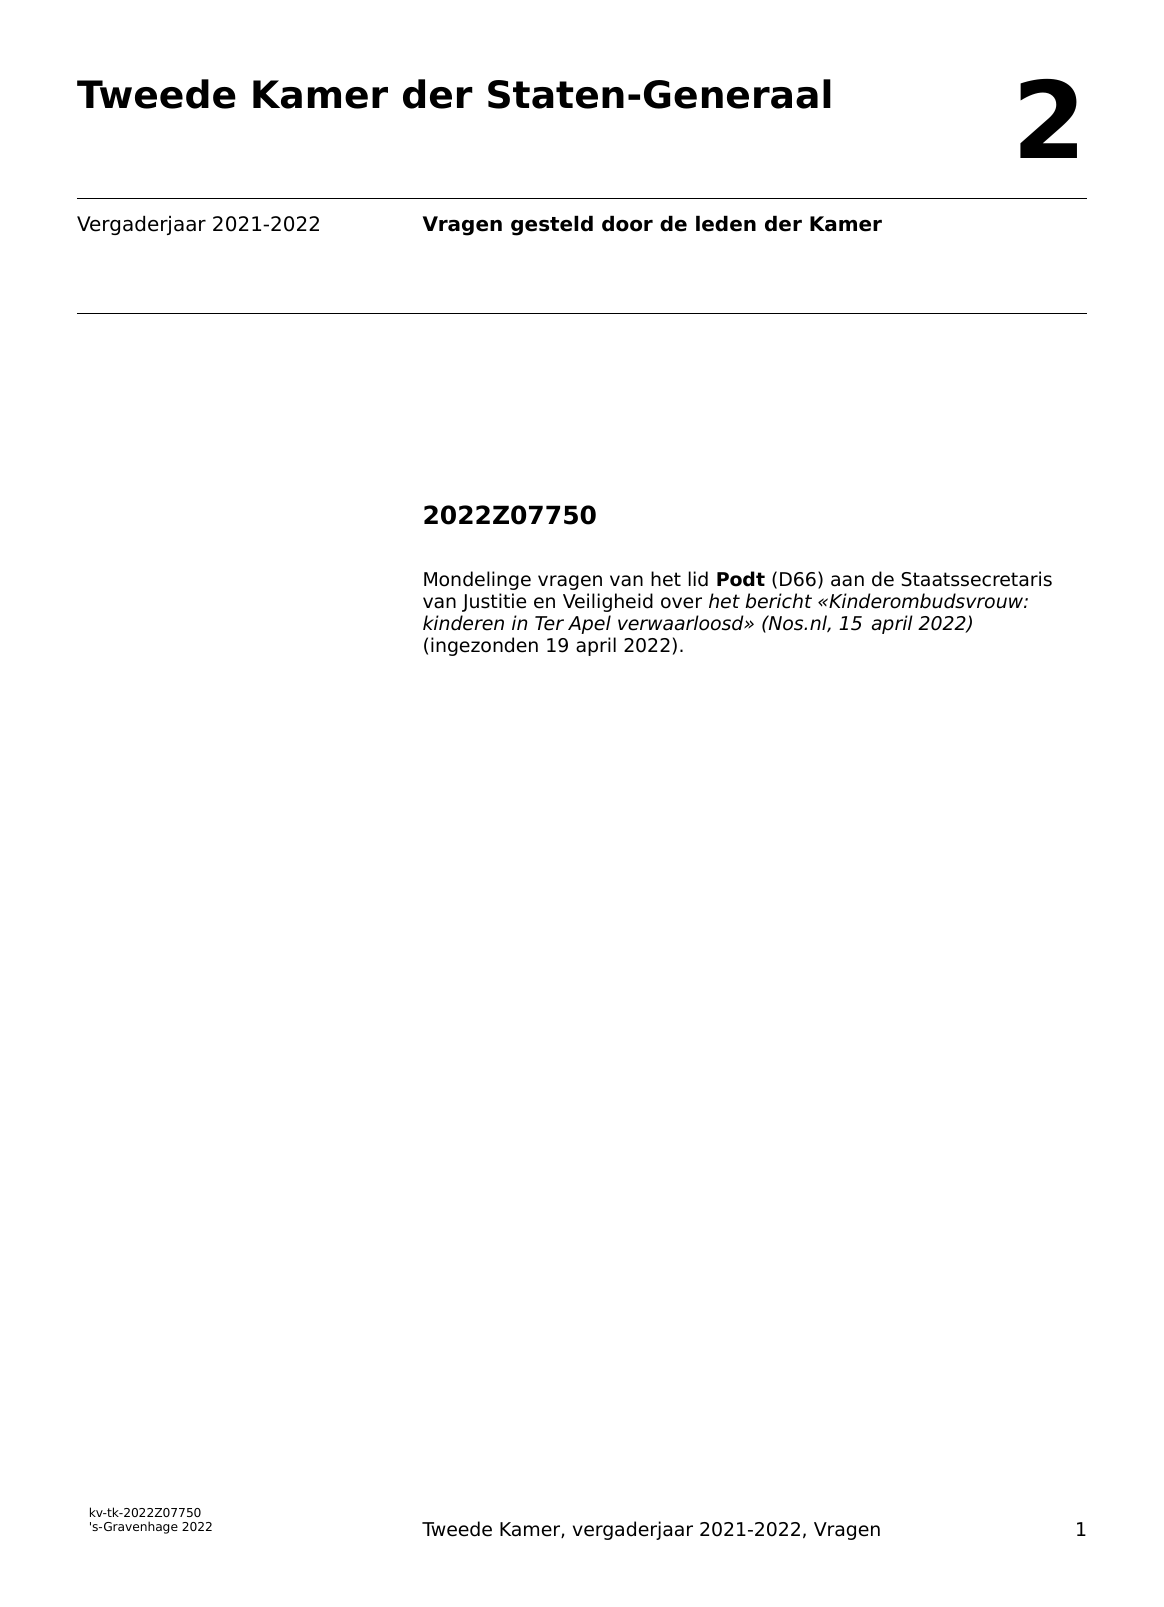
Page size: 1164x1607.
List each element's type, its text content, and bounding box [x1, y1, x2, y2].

table_cell Vragen gesteld door de leden der Kamer [422, 199, 1087, 313]
table_header 2 [886, 59, 1087, 198]
text kv-tk-2022Z07750 [88, 1506, 323, 1520]
table_header Tweede Kamer der Staten-Generaal [77, 59, 886, 198]
text 2022Z07750 [422, 501, 1087, 531]
table_cell Vergaderjaar 2021-2022 [77, 199, 422, 313]
text Mondelinge vragen van het lid Podt (D66) aan de Staatssecretaris van Justitie en Veiligheid over het bericht «Kinderombudsvrouw: kinderen in Ter Apel verwaarloosd» (Nos.nl, 15 april 2022) (ingezonden 19 april 2022). [422, 569, 1087, 657]
text 's-Gravenhage 2022 [88, 1520, 323, 1534]
